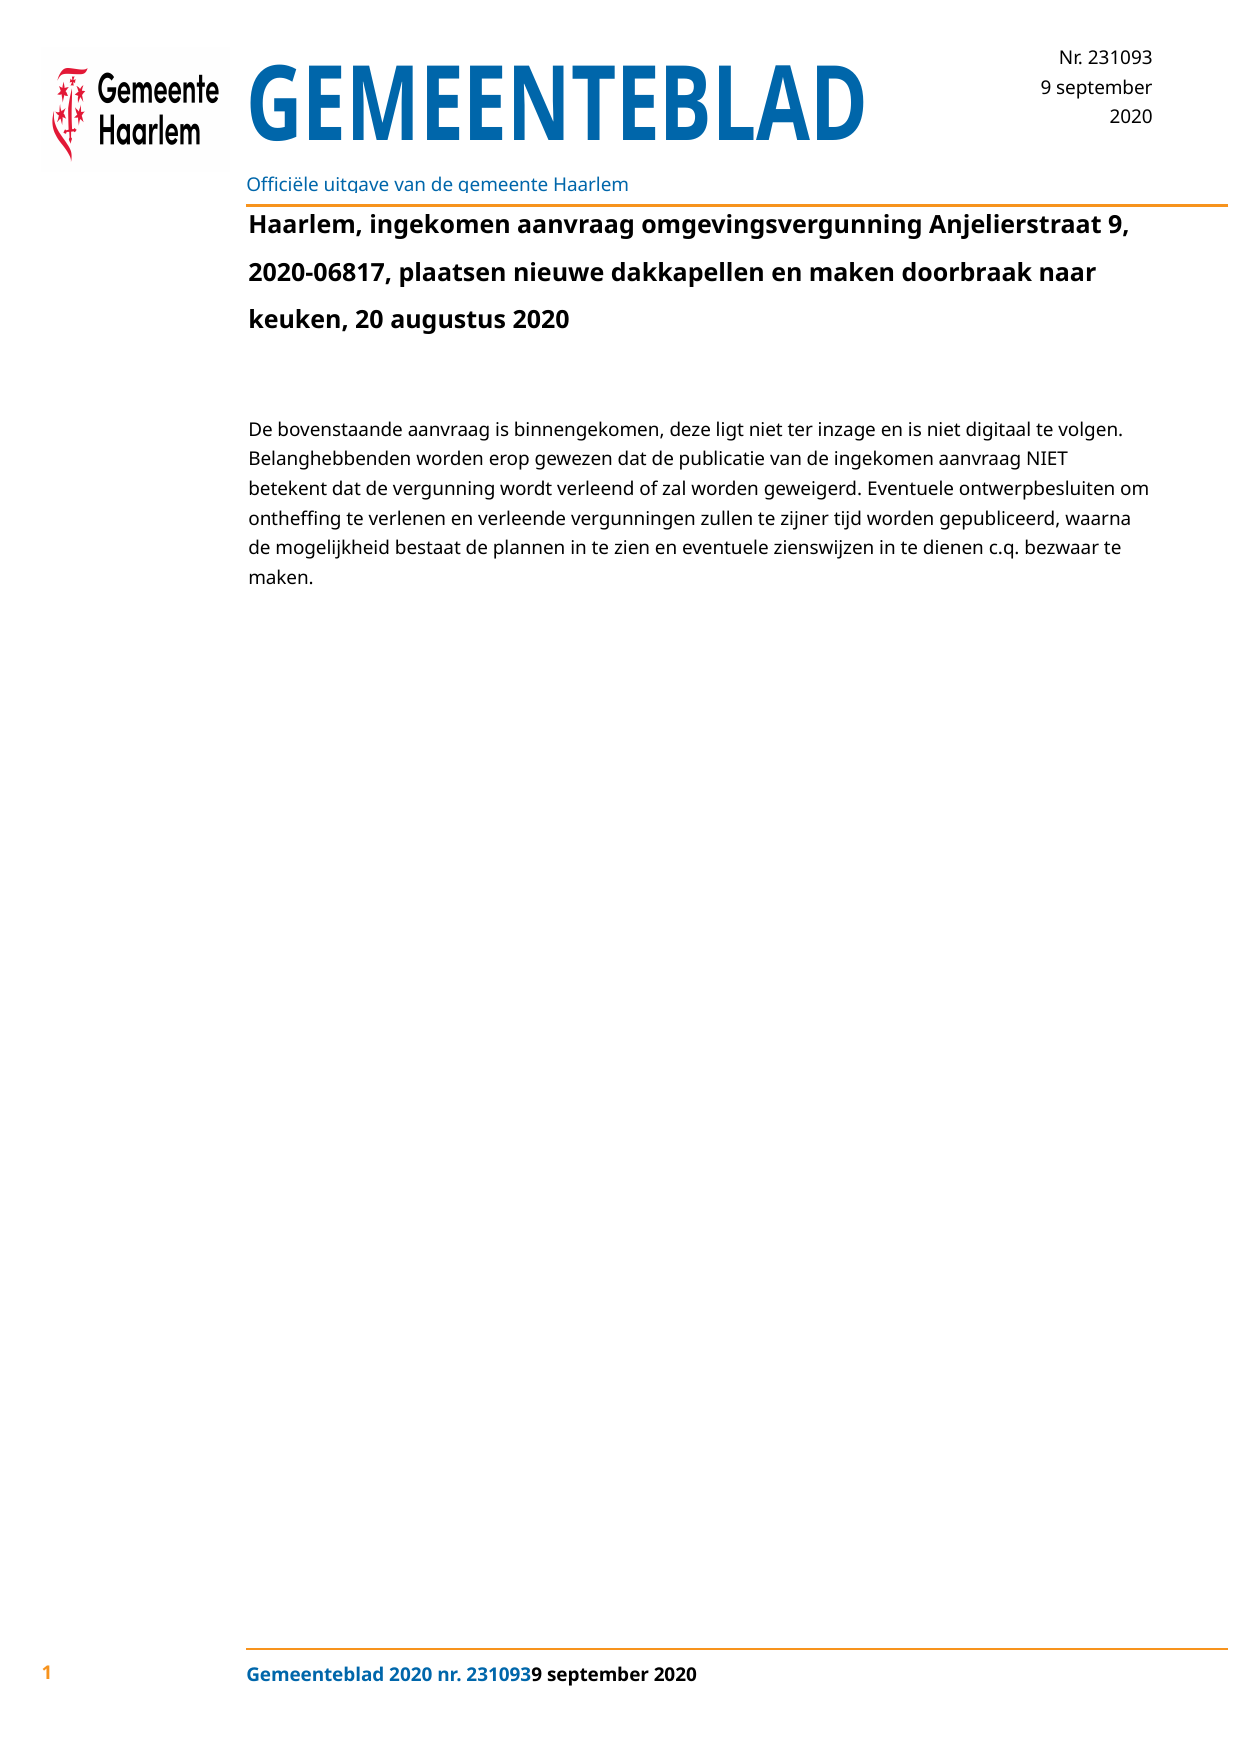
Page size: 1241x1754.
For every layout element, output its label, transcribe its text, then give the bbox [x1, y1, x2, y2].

text Haarlem, ingekomen aanvraag omgevingsvergunning Anjelierstraat 9, 2020-06817, plaatsen nieuwe dakkapellen en maken doorbraak naar keuken, 20 augustus 2020 [248, 207, 1152, 336]
text De bovenstaande aanvraag is binnengekomen, deze ligt niet ter inzage en is niet digitaal te volgen. Belanghebbenden worden erop gewezen dat de publicatie van de ingekomen aanvraag NIET betekent dat de vergunning wordt verleend of zal worden geweigerd. Eventuele ontwerpbesluiten om ontheffing te verlenen en verleende vergunningen zullen te zijner tijd worden gepubliceerd, waarna de mogelijkheid bestaat de plannen in te zien en eventuele zienswijzen in te dienen c.q. bezwaar te maken. [248, 416, 1152, 589]
picture [41, 47, 231, 172]
